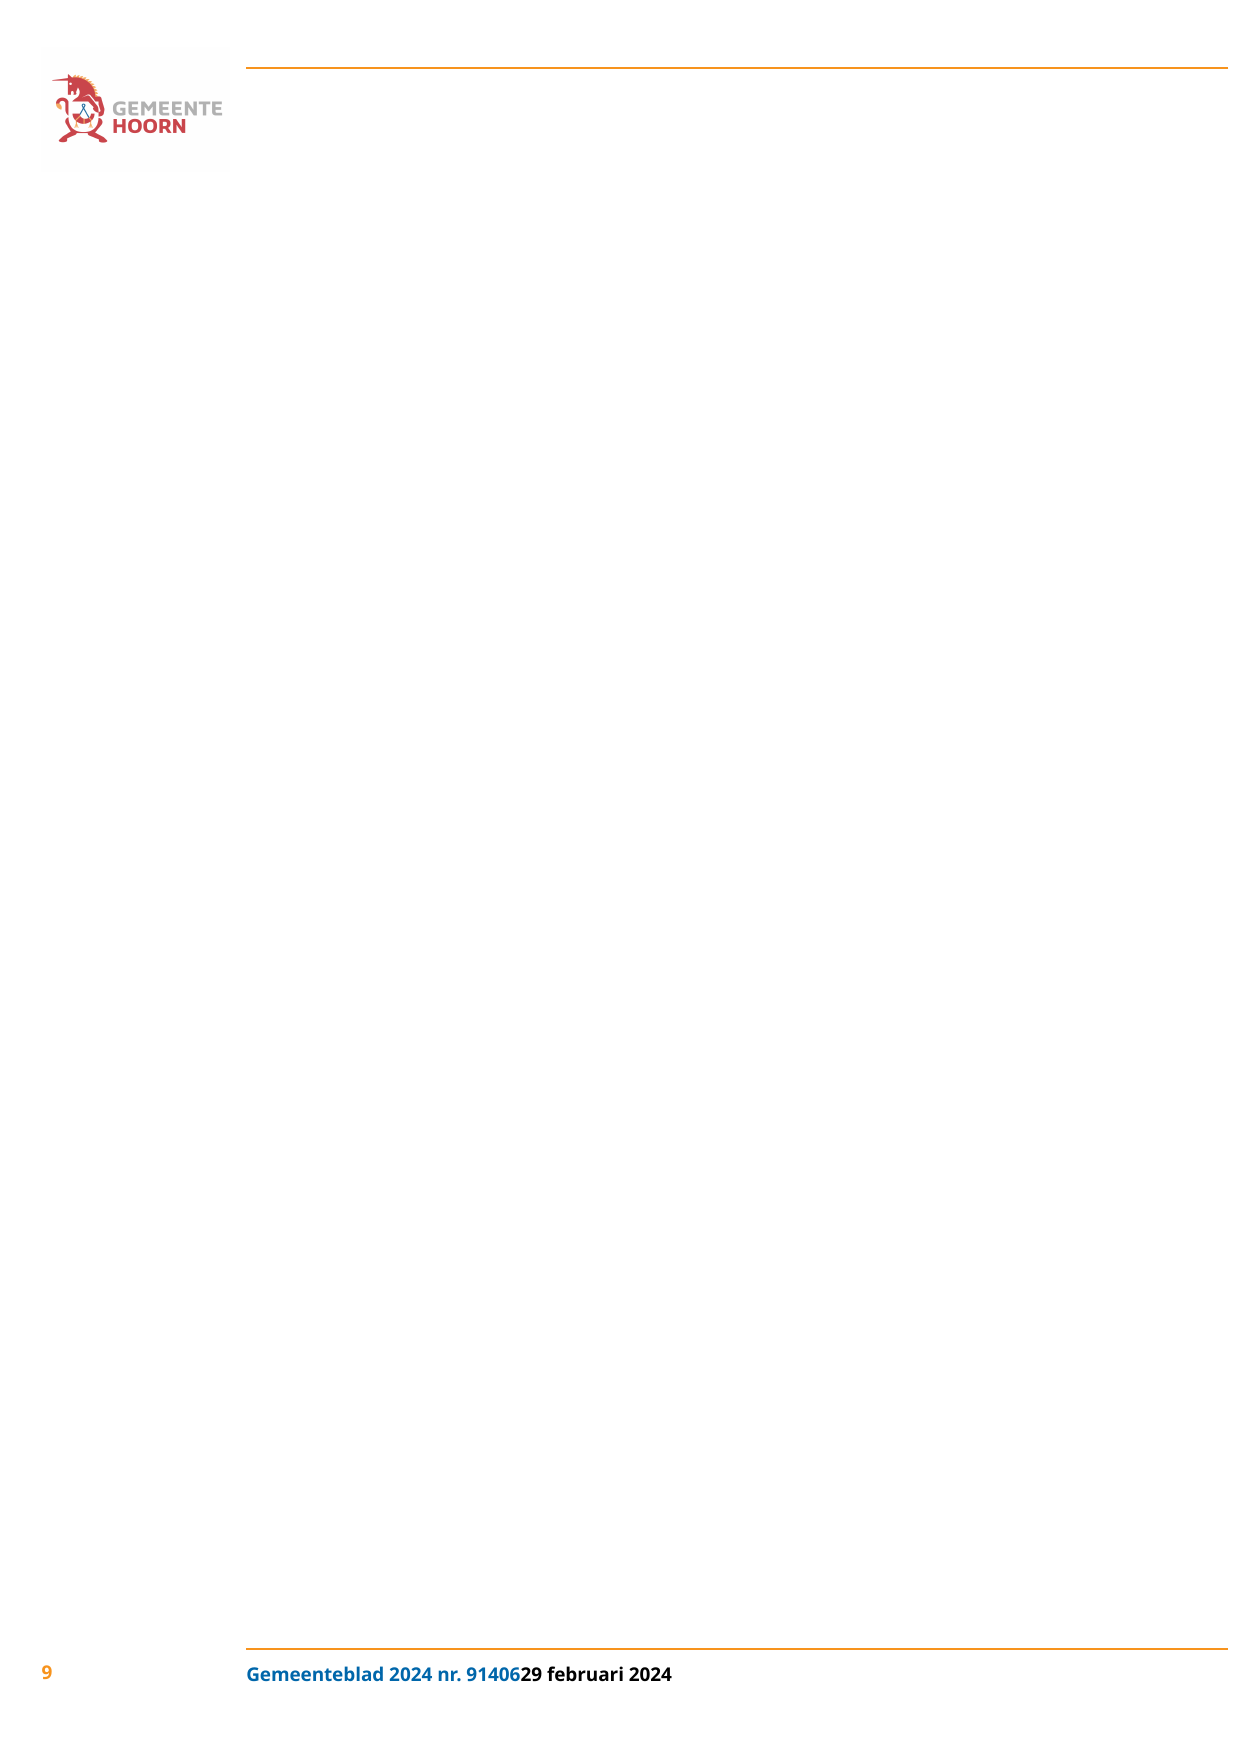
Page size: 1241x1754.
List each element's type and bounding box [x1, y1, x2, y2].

picture [41, 47, 231, 172]
